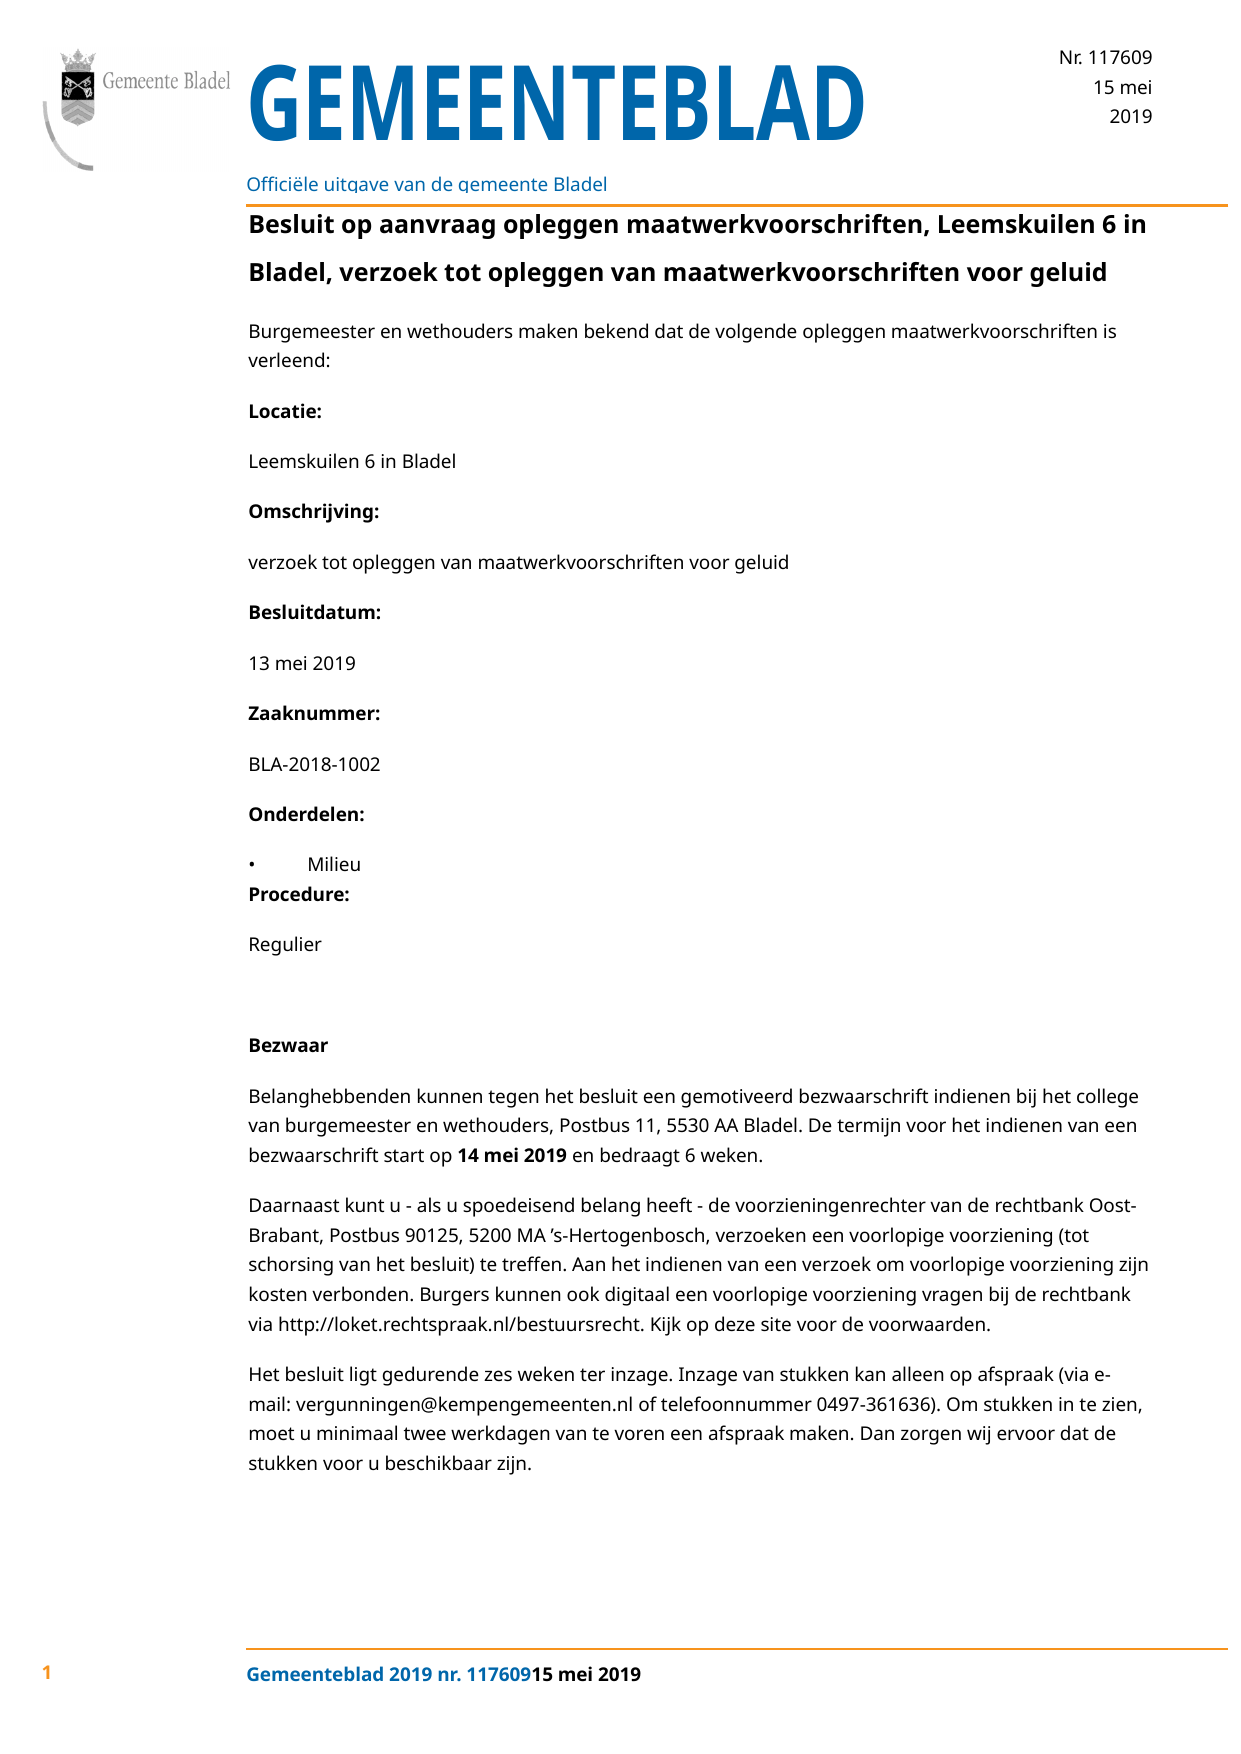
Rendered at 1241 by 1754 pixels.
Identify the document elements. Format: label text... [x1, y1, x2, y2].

text Onderdelen: [248, 801, 1152, 827]
text Daarnaast kunt u - als u spoedeisend belang heeft - de voorzieningenrechter van de rechtbank Oost-Brabant, Postbus 90125, 5200 MA ’s-Hertogenbosch, verzoeken een voorlopige voorziening (tot schorsing van het besluit) te treffen. Aan het indienen van een verzoek om voorlopige voorziening zijn kosten verbonden. Burgers kunnen ook digitaal een voorlopige voorziening vragen bij de rechtbank via http://loket.rechtspraak.nl/bestuursrecht. Kijk op deze site voor de voorwaarden. [248, 1192, 1152, 1337]
text Burgemeester en wethouders maken bekend dat de volgende opleggen maatwerkvoorschriften is verleend: [248, 318, 1152, 373]
text Regulier [248, 932, 1152, 957]
text Leemskuilen 6 in Bladel [248, 448, 1152, 474]
text Besluitdatum: [248, 599, 1152, 625]
picture [41, 47, 231, 172]
text Procedure: [248, 881, 1152, 907]
text verzoek tot opleggen van maatwerkvoorschriften voor geluid [248, 549, 1152, 575]
text Bezwaar [248, 1032, 1152, 1058]
text BLA-2018-1002 [248, 751, 1152, 777]
text Besluit op aanvraag opleggen maatwerkvoorschriften, Leemskuilen 6 in Bladel, verzoek tot opleggen van maatwerkvoorschriften voor geluid [248, 207, 1152, 288]
text Zaaknummer: [248, 700, 1152, 726]
text 13 mei 2019 [248, 650, 1152, 676]
text Locatie: [248, 398, 1152, 424]
text Belanghebbenden kunnen tegen het besluit een gemotiveerd bezwaarschrift indienen bij het college van burgemeester en wethouders, Postbus 11, 5530 AA Bladel. De termijn voor het indienen van een bezwaarschrift start op 14 mei 2019 en bedraagt 6 weken. [248, 1083, 1152, 1168]
list Milieu [248, 852, 1152, 877]
text Het besluit ligt gedurende zes weken ter inzage. Inzage van stukken kan alleen op afspraak (via e-mail: vergunningen@kempengemeenten.nl of telefoonnummer 0497-361636). Om stukken in te zien, moet u minimaal twee werkdagen van te voren een afspraak maken. Dan zorgen wij ervoor dat de stukken voor u beschikbaar zijn. [248, 1361, 1152, 1476]
text Omschrijving: [248, 499, 1152, 524]
